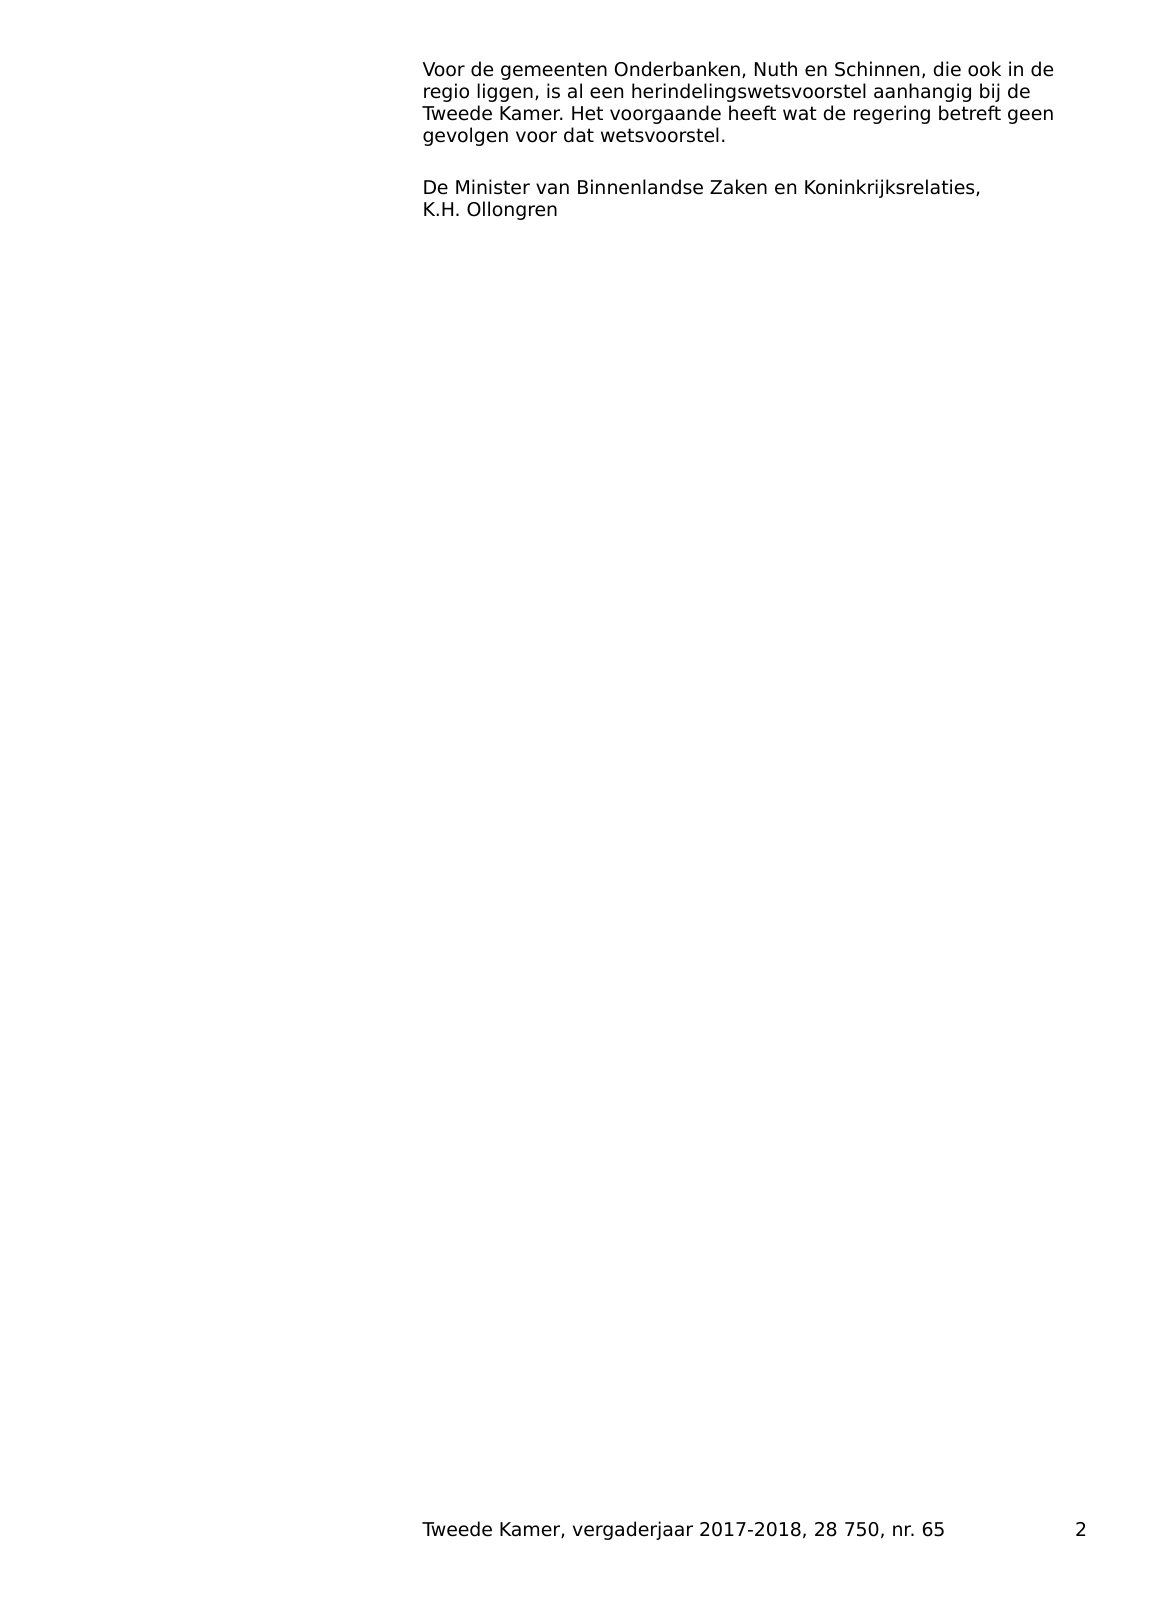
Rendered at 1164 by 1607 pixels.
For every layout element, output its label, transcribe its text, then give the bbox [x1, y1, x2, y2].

text De Minister van Binnenlandse Zaken en Koninkrijksrelaties, K.H. Ollongren [422, 177, 1087, 221]
text Voor de gemeenten Onderbanken, Nuth en Schinnen, die ook in de regio liggen, is al een herindelingswetsvoorstel aanhangig bij de Tweede Kamer. Het voorgaande heeft wat de regering betreft geen gevolgen voor dat wetsvoorstel. [422, 59, 1087, 147]
